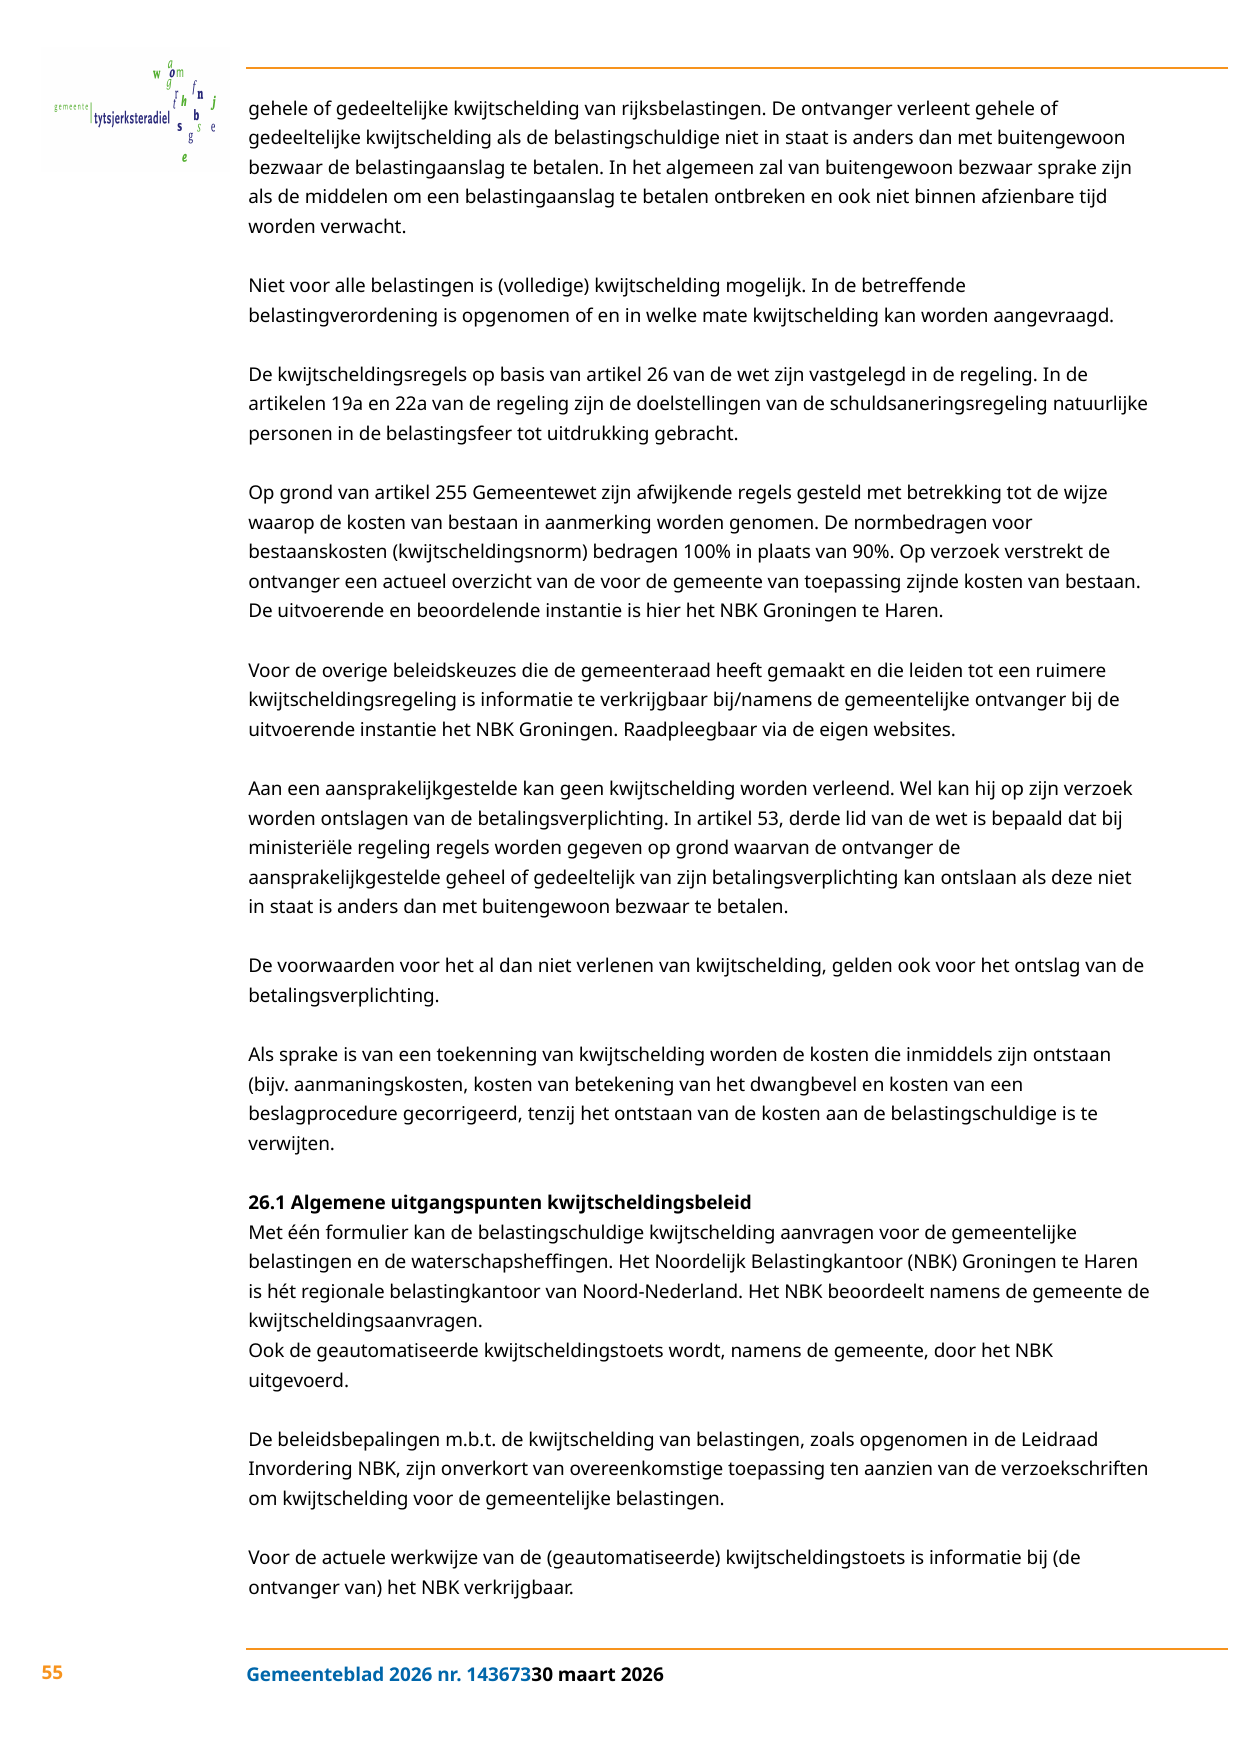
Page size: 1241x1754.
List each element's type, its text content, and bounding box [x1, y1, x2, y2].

text De kwijtscheldingsregels op basis van artikel 26 van de wet zijn vastgelegd in de regeling. In de artikelen 19a en 22a van de regeling zijn de doelstellingen van de schuldsaneringsregeling natuurlijke personen in de belastingsfeer tot uitdrukking gebracht. [248, 361, 1152, 446]
text Niet voor alle belastingen is (volledige) kwijtschelding mogelijk. In de betreffende belastingverordening is opgenomen of en in welke mate kwijtschelding kan worden aangevraagd. [248, 272, 1152, 328]
text Met één formulier kan de belastingschuldige kwijtschelding aanvragen voor de gemeentelijke belastingen en de waterschapsheffingen. Het Noordelijk Belastingkantoor (NBK) Groningen te Haren is hét regionale belastingkantoor van Noord-Nederland. Het NBK beoordeelt namens de gemeente de kwijtscheldingsaanvragen. [248, 1219, 1152, 1333]
text Ook de geautomatiseerde kwijtscheldingstoets wordt, namens de gemeente, door het NBK uitgevoerd. [248, 1337, 1152, 1393]
text Aan een aansprakelijkgestelde kan geen kwijtschelding worden verleend. Wel kan hij op zijn verzoek worden ontslagen van de betalingsverplichting. In artikel 53, derde lid van de wet is bepaald dat bij ministeriële regeling regels worden gegeven op grond waarvan de ontvanger de aansprakelijkgestelde geheel of gedeeltelijk van zijn betalingsverplichting kan ontslaan als deze niet in staat is anders dan met buitengewoon bezwaar te betalen. [248, 775, 1152, 919]
text Op grond van artikel 255 Gemeentewet zijn afwijkende regels gesteld met betrekking tot de wijze waarop de kosten van bestaan in aanmerking worden genomen. De normbedragen voor bestaanskosten (kwijtscheldingsnorm) bedragen 100% in plaats van 90%. Op verzoek verstrekt de ontvanger een actueel overzicht van de voor de gemeente van toepassing zijnde kosten van bestaan. De uitvoerende en beoordelende instantie is hier het NBK Groningen te Haren. [248, 479, 1152, 623]
text Als sprake is van een toekenning van kwijtschelding worden de kosten die inmiddels zijn ontstaan (bijv. aanmaningskosten, kosten van betekening van het dwangbevel en kosten van een beslagprocedure gecorrigeerd, tenzij het ontstaan van de kosten aan de belastingschuldige is te verwijten. [248, 1041, 1152, 1156]
text gehele of gedeeltelijke kwijtschelding van rijksbelastingen. De ontvanger verleent gehele of gedeeltelijke kwijtschelding als de belastingschuldige niet in staat is anders dan met buitengewoon bezwaar de belastingaanslag te betalen. In het algemeen zal van buitengewoon bezwaar sprake zijn als de middelen om een belastingaanslag te betalen ontbreken en ook niet binnen afzienbare tijd worden verwacht. [248, 95, 1152, 239]
picture [41, 47, 231, 172]
text 26.1 Algemene uitgangspunten kwijtscheldingsbeleid [248, 1189, 1152, 1215]
text Voor de overige beleidskeuzes die de gemeenteraad heeft gemaakt en die leiden tot een ruimere kwijtscheldingsregeling is informatie te verkrijgbaar bij/namens de gemeentelijke ontvanger bij de uitvoerende instantie het NBK Groningen. Raadpleegbaar via de eigen websites. [248, 657, 1152, 742]
text Voor de actuele werkwijze van de (geautomatiseerde) kwijtscheldingstoets is informatie bij (de ontvanger van) het NBK verkrijgbaar. [248, 1544, 1152, 1600]
text De beleidsbepalingen m.b.t. de kwijtschelding van belastingen, zoals opgenomen in de Leidraad Invordering NBK, zijn onverkort van overeenkomstige toepassing ten aanzien van de verzoekschriften om kwijtschelding voor de gemeentelijke belastingen. [248, 1426, 1152, 1511]
text De voorwaarden voor het al dan niet verlenen van kwijtschelding, gelden ook voor het ontslag van de betalingsverplichting. [248, 953, 1152, 1008]
